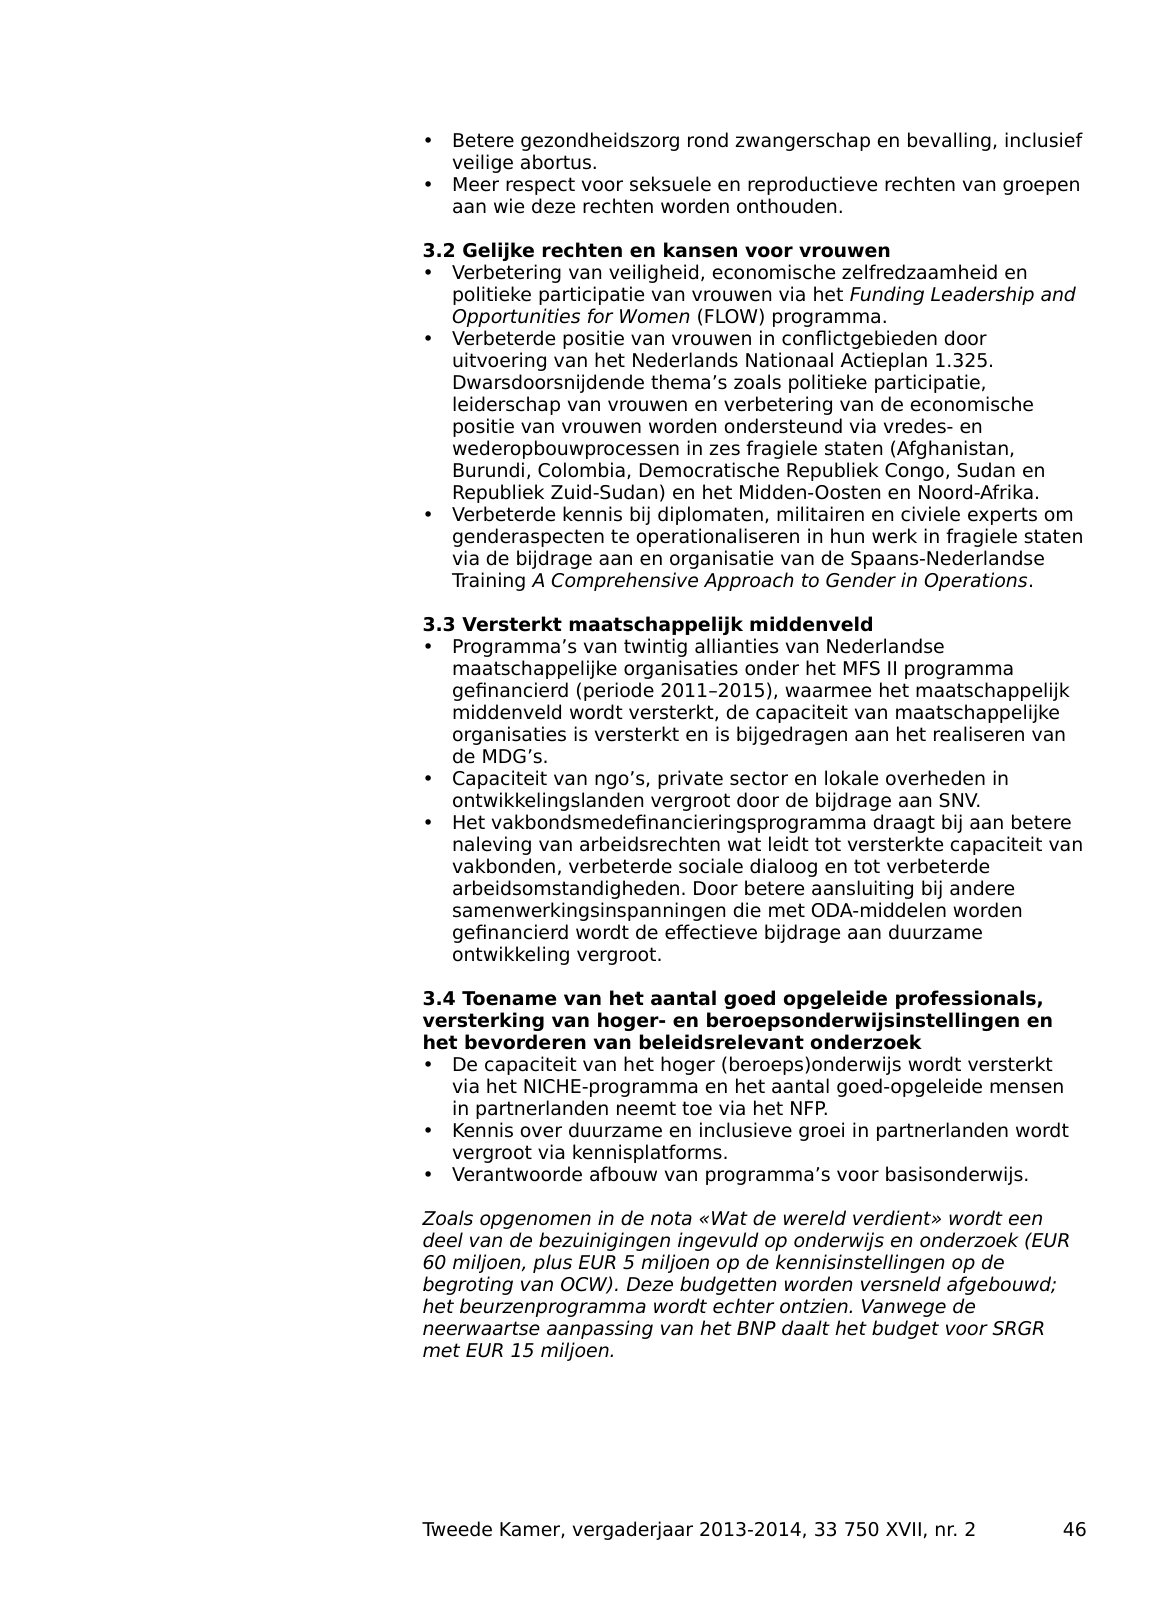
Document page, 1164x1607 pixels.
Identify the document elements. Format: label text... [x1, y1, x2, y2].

text • Meer respect voor seksuele en reproductieve rechten van groepen aan wie deze rechten worden onthouden. [422, 174, 1087, 218]
text • Verbetering van veiligheid, economische zelfredzaamheid en politieke participatie van vrouwen via het Funding Leadership and Opportunities for Women (FLOW) programma. [422, 262, 1087, 328]
text • Verbeterde positie van vrouwen in conflictgebieden door uitvoering van het Nederlands Nationaal Actieplan 1.325. Dwarsdoorsnijdende thema’s zoals politieke participatie, leiderschap van vrouwen en verbetering van de economische positie van vrouwen worden ondersteund via vredes- en wederopbouwprocessen in zes fragiele staten (Afghanistan, Burundi, Colombia, Democratische Republiek Congo, Sudan en Republiek Zuid-Sudan) en het Midden-Oosten en Noord-Afrika. [422, 328, 1087, 504]
text • Capaciteit van ngo’s, private sector en lokale overheden in ontwikkelingslanden vergroot door de bijdrage aan SNV. [422, 768, 1087, 812]
text • Het vakbondsmedefinancieringsprogramma draagt bij aan betere naleving van arbeidsrechten wat leidt tot versterkte capaciteit van vakbonden, verbeterde sociale dialoog en tot verbeterde arbeidsomstandigheden. Door betere aansluiting bij andere samenwerkingsinspanningen die met ODA-middelen worden gefinancierd wordt de effectieve bijdrage aan duurzame ontwikkeling vergroot. [422, 812, 1087, 966]
subtitle 3.3 Versterkt maatschappelijk middenveld [422, 614, 1087, 636]
text • Programma’s van twintig allianties van Nederlandse maatschappelijke organisaties onder het MFS II programma gefinancierd (periode 2011–2015), waarmee het maatschappelijk middenveld wordt versterkt, de capaciteit van maatschappelijke organisaties is versterkt en is bijgedragen aan het realiseren van de MDG’s. [422, 636, 1087, 768]
text Zoals opgenomen in de nota «Wat de wereld verdient» wordt een deel van de bezuinigingen ingevuld op onderwijs en onderzoek (EUR 60 miljoen, plus EUR 5 miljoen op de kennisinstellingen op de begroting van OCW). Deze budgetten worden versneld afgebouwd; het beurzenprogramma wordt echter ontzien. Vanwege de neerwaartse aanpassing van het BNP daalt het budget voor SRGR met EUR 15 miljoen. [422, 1208, 1087, 1362]
text • De capaciteit van het hoger (beroeps)onderwijs wordt versterkt via het NICHE-programma en het aantal goed-opgeleide mensen in partnerlanden neemt toe via het NFP. [422, 1054, 1087, 1119]
text • Kennis over duurzame en inclusieve groei in partnerlanden wordt vergroot via kennisplatforms. [422, 1119, 1087, 1163]
text • Verbeterde kennis bij diplomaten, militairen en civiele experts om genderaspecten te operationaliseren in hun werk in fragiele staten via de bijdrage aan en organisatie van de Spaans-Nederlandse Training A Comprehensive Approach to Gender in Operations. [422, 504, 1087, 592]
text • Betere gezondheidszorg rond zwangerschap en bevalling, inclusief veilige abortus. [422, 130, 1087, 174]
subtitle 3.2 Gelijke rechten en kansen voor vrouwen [422, 240, 1087, 262]
subtitle 3.4 Toename van het aantal goed opgeleide professionals, versterking van hoger- en beroepsonderwijsinstellingen en het bevorderen van beleidsrelevant onderzoek [422, 988, 1087, 1054]
text • Verantwoorde afbouw van programma’s voor basisonderwijs. [422, 1163, 1087, 1186]
